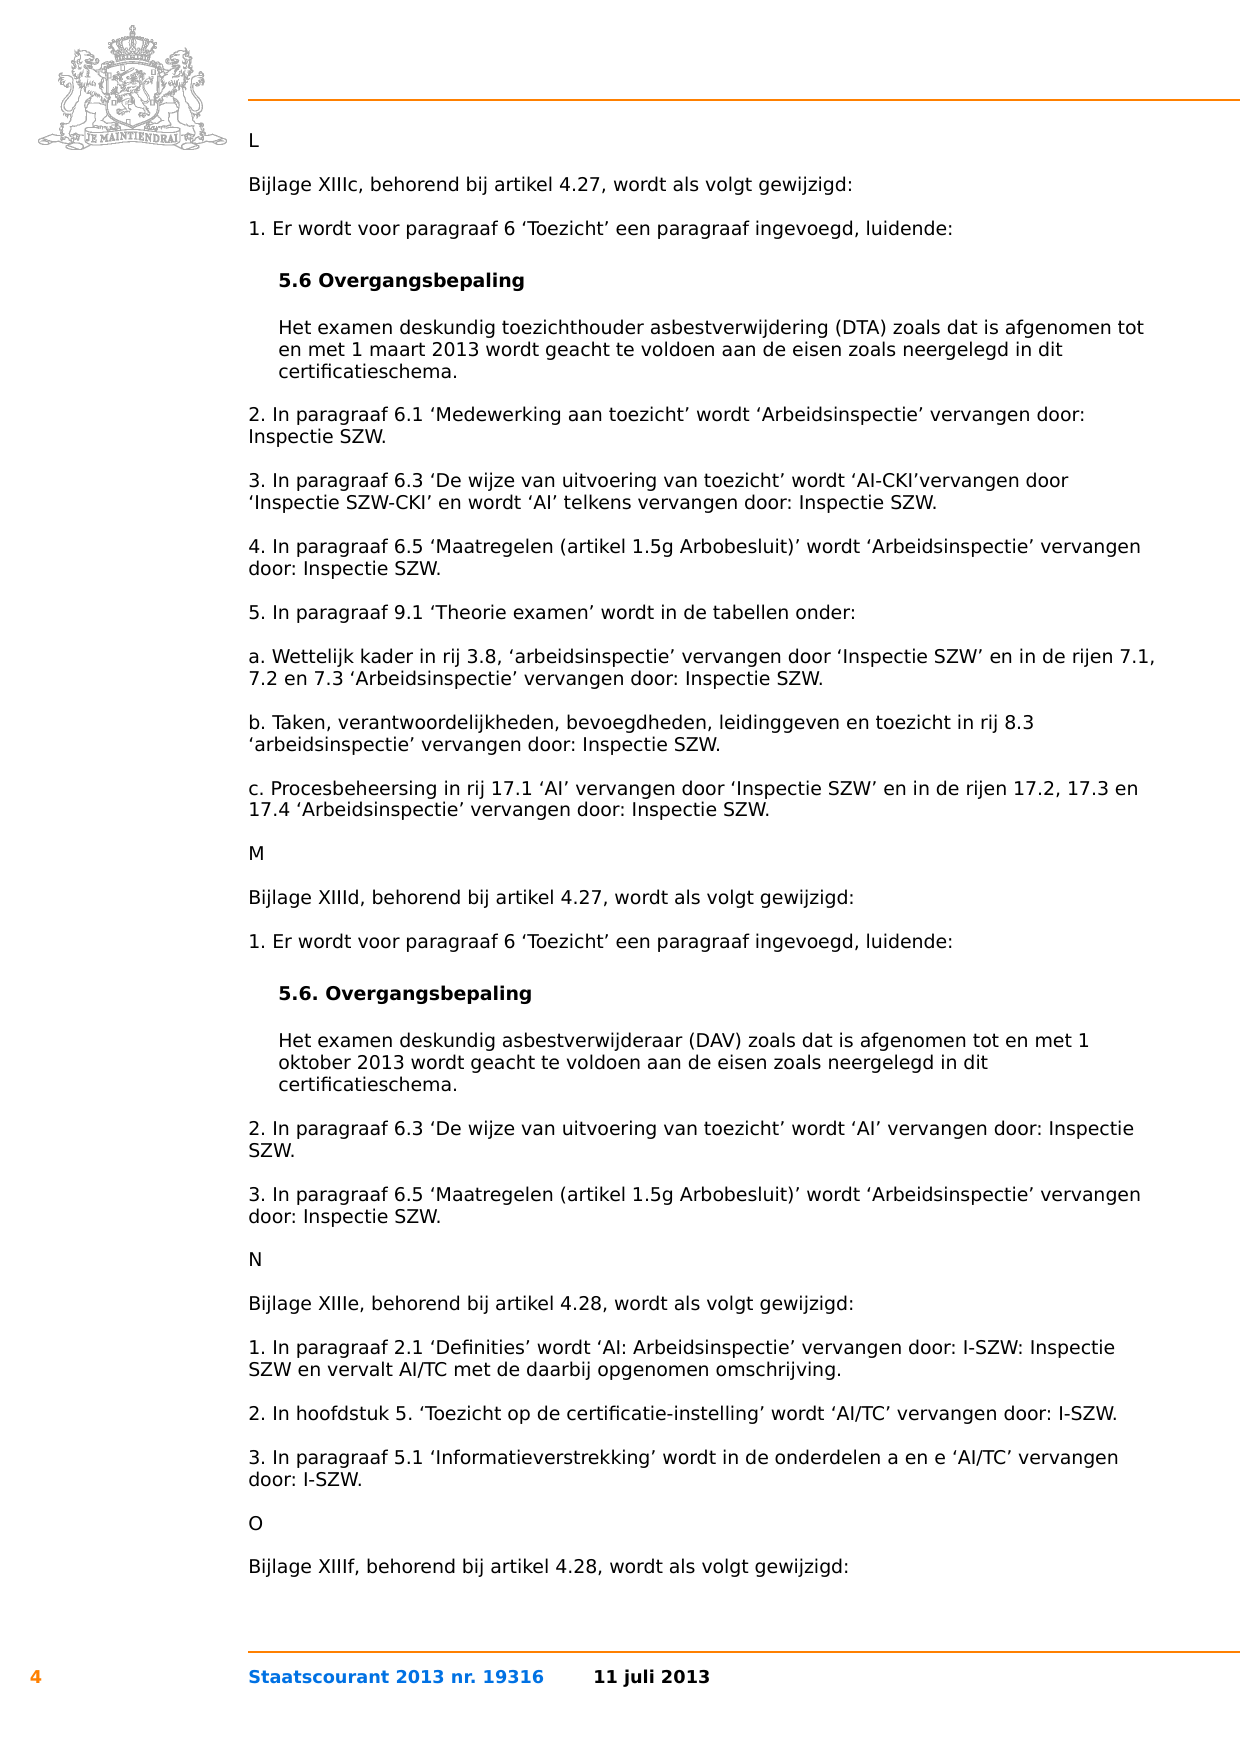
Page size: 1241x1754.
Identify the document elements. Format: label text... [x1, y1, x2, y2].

text 3. In paragraaf 5.1 ‘Informatieverstrekking’ wordt in de onderdelen a en e ‘AI/TC’ vervangen door: I-SZW. [248, 1447, 1163, 1491]
text Bijlage XIIId, behorend bij artikel 4.27, wordt als volgt gewijzigd: [248, 887, 1163, 909]
text 3. In paragraaf 6.3 ‘De wijze van uitvoering van toezicht’ wordt ‘AI-CKI’vervangen door ‘Inspectie SZW-CKI’ en wordt ‘AI’ telkens vervangen door: Inspectie SZW. [248, 470, 1163, 514]
subtitle 5.6. Overgangsbepaling [278, 983, 1163, 1005]
text 1. Er wordt voor paragraaf 6 ‘Toezicht’ een paragraaf ingevoegd, luidende: [248, 931, 1163, 953]
text Bijlage XIIIf, behorend bij artikel 4.28, wordt als volgt gewijzigd: [248, 1556, 1163, 1578]
text c. Procesbeheersing in rij 17.1 ‘AI’ vervangen door ‘Inspectie SZW’ en in de rijen 17.2, 17.3 en 17.4 ‘Arbeidsinspectie’ vervangen door: Inspectie SZW. [248, 777, 1163, 821]
text O [248, 1513, 1163, 1534]
text 4. In paragraaf 6.5 ‘Maatregelen (artikel 1.5g Arbobesluit)’ wordt ‘Arbeidsinspectie’ vervangen door: Inspectie SZW. [248, 536, 1163, 580]
text 2. In paragraaf 6.3 ‘De wijze van uitvoering van toezicht’ wordt ‘AI’ vervangen door: Inspectie SZW. [248, 1118, 1163, 1162]
text 2. In hoofdstuk 5. ‘Toezicht op de certificatie-instelling’ wordt ‘AI/TC’ vervangen door: I-SZW. [248, 1403, 1163, 1425]
text Bijlage XIIIc, behorend bij artikel 4.27, wordt als volgt gewijzigd: [248, 174, 1163, 196]
text Het examen deskundig toezichthouder asbestverwijdering (DTA) zoals dat is afgenomen tot en met 1 maart 2013 wordt geacht te voldoen aan de eisen zoals neergelegd in dit certificatieschema. [278, 317, 1163, 382]
text Bijlage XIIIe, behorend bij artikel 4.28, wordt als volgt gewijzigd: [248, 1293, 1163, 1315]
text 3. In paragraaf 6.5 ‘Maatregelen (artikel 1.5g Arbobesluit)’ wordt ‘Arbeidsinspectie’ vervangen door: Inspectie SZW. [248, 1183, 1163, 1227]
text b. Taken, verantwoordelijkheden, bevoegdheden, leidinggeven en toezicht in rij 8.3 ‘arbeidsinspectie’ vervangen door: Inspectie SZW. [248, 712, 1163, 756]
text 1. Er wordt voor paragraaf 6 ‘Toezicht’ een paragraaf ingevoegd, luidende: [248, 218, 1163, 239]
text a. Wettelijk kader in rij 3.8, ‘arbeidsinspectie’ vervangen door ‘Inspectie SZW’ en in de rijen 7.1, 7.2 en 7.3 ‘Arbeidsinspectie’ vervangen door: Inspectie SZW. [248, 646, 1163, 690]
text L [248, 130, 1163, 152]
text 1. In paragraaf 2.1 ‘Definities’ wordt ‘AI: Arbeidsinspectie’ vervangen door: I-SZW: Inspectie SZW en vervalt AI/TC met de daarbij opgenomen omschrijving. [248, 1337, 1163, 1381]
picture [38, 25, 227, 150]
text N [248, 1249, 1163, 1271]
text Het examen deskundig asbestverwijderaar (DAV) zoals dat is afgenomen tot en met 1 oktober 2013 wordt geacht te voldoen aan de eisen zoals neergelegd in dit certificatieschema. [278, 1030, 1163, 1096]
text 5. In paragraaf 9.1 ‘Theorie examen’ wordt in de tabellen onder: [248, 602, 1163, 624]
subtitle 5.6 Overgangsbepaling [278, 269, 1163, 292]
text M [248, 843, 1163, 865]
text 2. In paragraaf 6.1 ‘Medewerking aan toezicht’ wordt ‘Arbeidsinspectie’ vervangen door: Inspectie SZW. [248, 404, 1163, 448]
